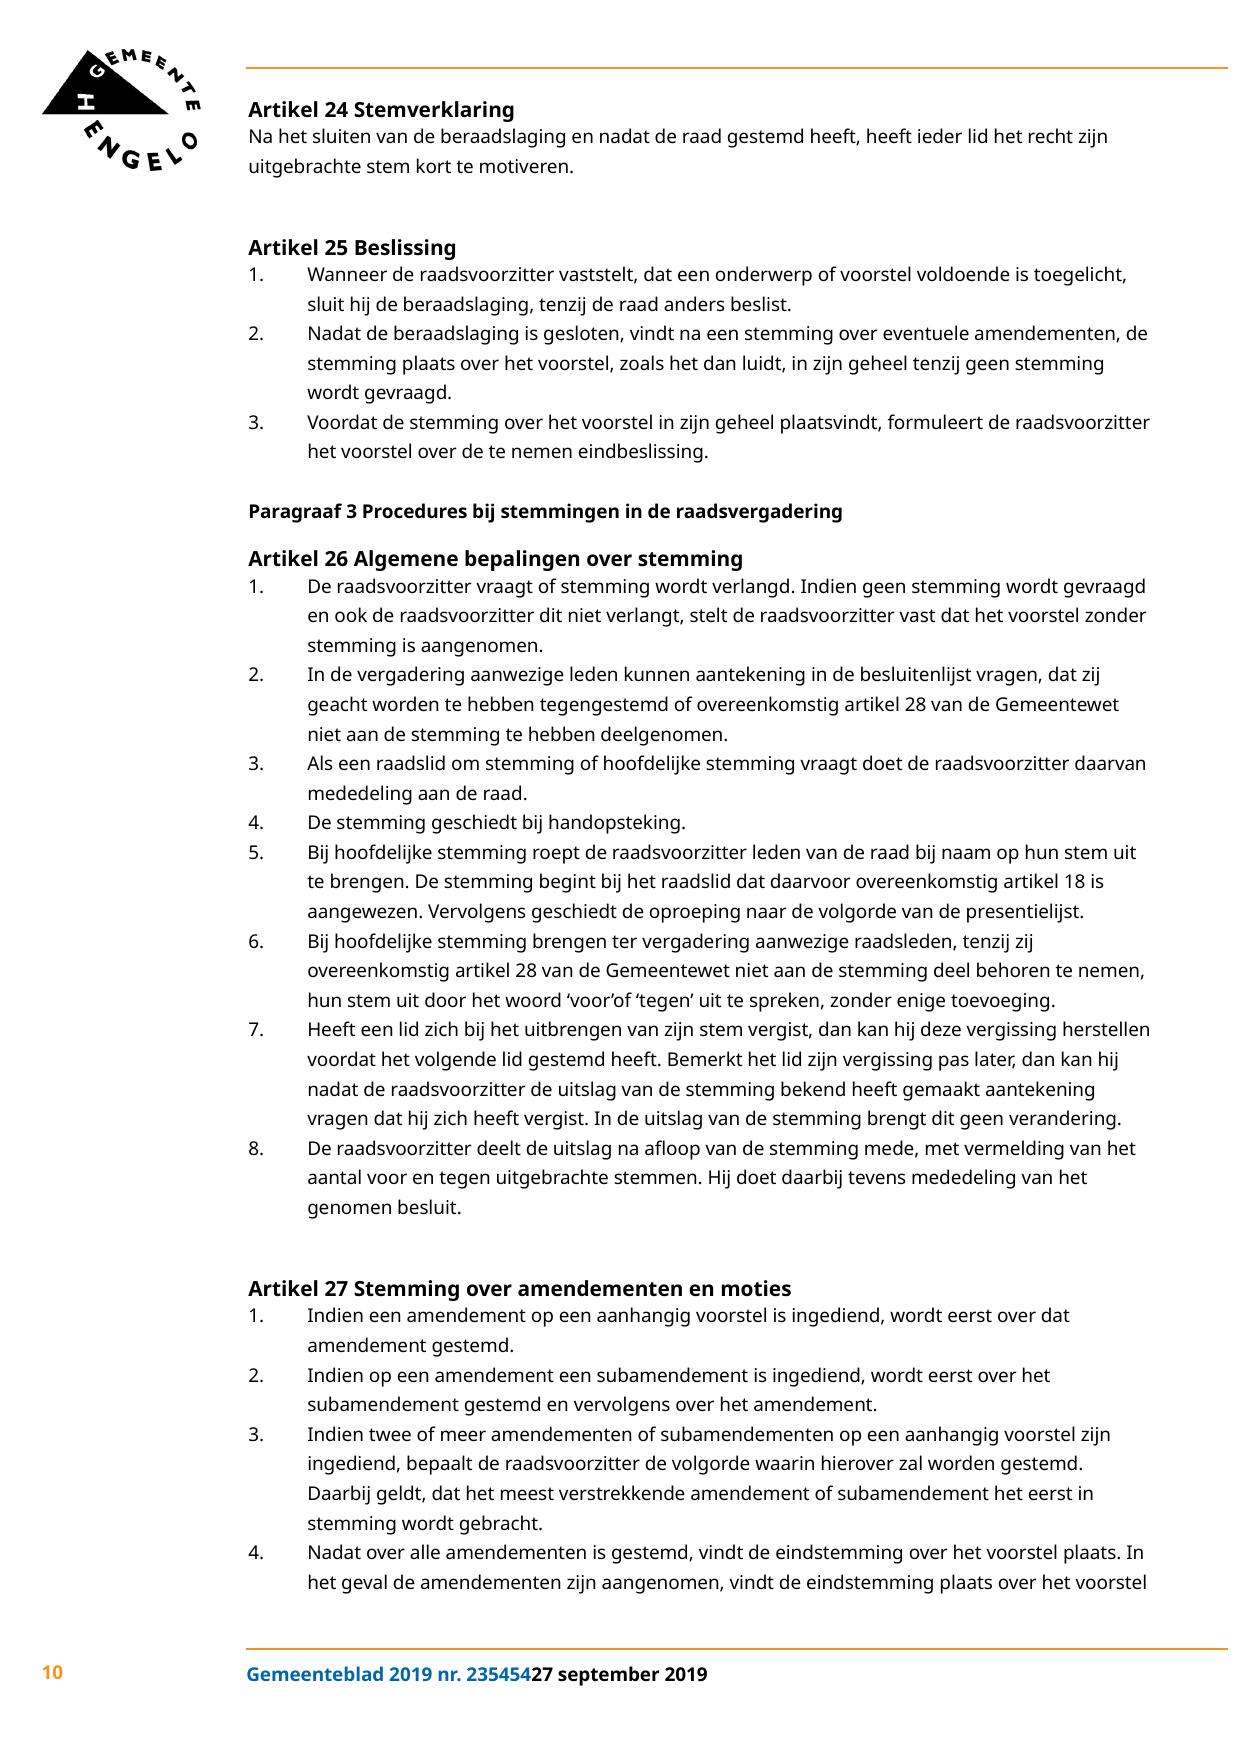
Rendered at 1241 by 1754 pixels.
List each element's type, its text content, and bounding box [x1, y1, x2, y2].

picture [41, 47, 231, 172]
text Artikel 27 Stemming over amendementen en moties [248, 1274, 1152, 1303]
list De raadsvoorzitter deelt de uitslag na afloop van de stemming mede, met vermelding van het aantal voor en tegen uitgebrachte stemmen. Hij doet daarbij tevens mededeling van het genomen besluit. [248, 1135, 1152, 1220]
list Bij hoofdelijke stemming roept de raadsvoorzitter leden van de raad bij naam op hun stem uit te brengen. De stemming begint bij het raadslid dat daarvoor overeenkomstig artikel 18 is aangewezen. Vervolgens geschiedt de oproeping naar de volgorde van de presentielijst. [248, 839, 1152, 924]
list Nadat over alle amendementen is gestemd, vindt de eindstemming over het voorstel plaats. In het geval de amendementen zijn aangenomen, vindt de eindstemming plaats over het voorstel [248, 1539, 1152, 1594]
list Bij hoofdelijke stemming brengen ter vergadering aanwezige raadsleden, tenzij zij overeenkomstig artikel 28 van de Gemeentewet niet aan de stemming deel behoren te nemen, hun stem uit door het woord ‘voor’of ‘tegen’ uit te spreken, zonder enige toevoeging. [248, 928, 1152, 1013]
list De raadsvoorzitter vraagt of stemming wordt verlangd. Indien geen stemming wordt gevraagd en ook de raadsvoorzitter dit niet verlangt, stelt de raadsvoorzitter vast dat het voorstel zonder stemming is aangenomen. [248, 573, 1152, 658]
text Paragraaf 3 Procedures bij stemmingen in de raadsvergadering [248, 498, 1152, 524]
text Na het sluiten van de beraadslaging en nadat de raad gestemd heeft, heeft ieder lid het recht zijn uitgebrachte stem kort te motiveren. [248, 123, 1152, 178]
list In de vergadering aanwezige leden kunnen aantekening in de besluitenlijst vragen, dat zij geacht worden te hebben tegengestemd of overeenkomstig artikel 28 van de Gemeentewet niet aan de stemming te hebben deelgenomen. [248, 662, 1152, 747]
list Nadat de beraadslaging is gesloten, vindt na een stemming over eventuele amendementen, de stemming plaats over het voorstel, zoals het dan luidt, in zijn geheel tenzij geen stemming wordt gevraagd. [248, 320, 1152, 405]
list Wanneer de raadsvoorzitter vaststelt, dat een onderwerp of voorstel voldoende is toegelicht, sluit hij de beraadslaging, tenzij de raad anders beslist. [248, 261, 1152, 317]
text Artikel 25 Beslissing [248, 233, 1152, 261]
list Indien een amendement op een aanhangig voorstel is ingediend, wordt eerst over dat amendement gestemd. [248, 1303, 1152, 1358]
list Heeft een lid zich bij het uitbrengen van zijn stem vergist, dan kan hij deze vergissing herstellen voordat het volgende lid gestemd heeft. Bemerkt het lid zijn vergissing pas later, dan kan hij nadat de raadsvoorzitter de uitslag van de stemming bekend heeft gemaakt aantekening vragen dat hij zich heeft vergist. In de uitslag van de stemming brengt dit geen verandering. [248, 1017, 1152, 1131]
list Indien op een amendement een subamendement is ingediend, wordt eerst over het subamendement gestemd en vervolgens over het amendement. [248, 1362, 1152, 1417]
list De stemming geschiedt bij handopsteking. [248, 809, 1152, 835]
list Voordat de stemming over het voorstel in zijn geheel plaatsvindt, formuleert de raadsvoorzitter het voorstel over de te nemen eindbeslissing. [248, 409, 1152, 464]
text Artikel 26 Algemene bepalingen over stemming [248, 544, 1152, 573]
text Artikel 24 Stemverklaring [248, 95, 1152, 123]
list Als een raadslid om stemming of hoofdelijke stemming vraagt doet de raadsvoorzitter daarvan mededeling aan de raad. [248, 750, 1152, 806]
list Indien twee of meer amendementen of subamendementen op een aanhangig voorstel zijn ingediend, bepaalt de raadsvoorzitter de volgorde waarin hierover zal worden gestemd. Daarbij geldt, dat het meest verstrekkende amendement of subamendement het eerst in stemming wordt gebracht. [248, 1421, 1152, 1535]
